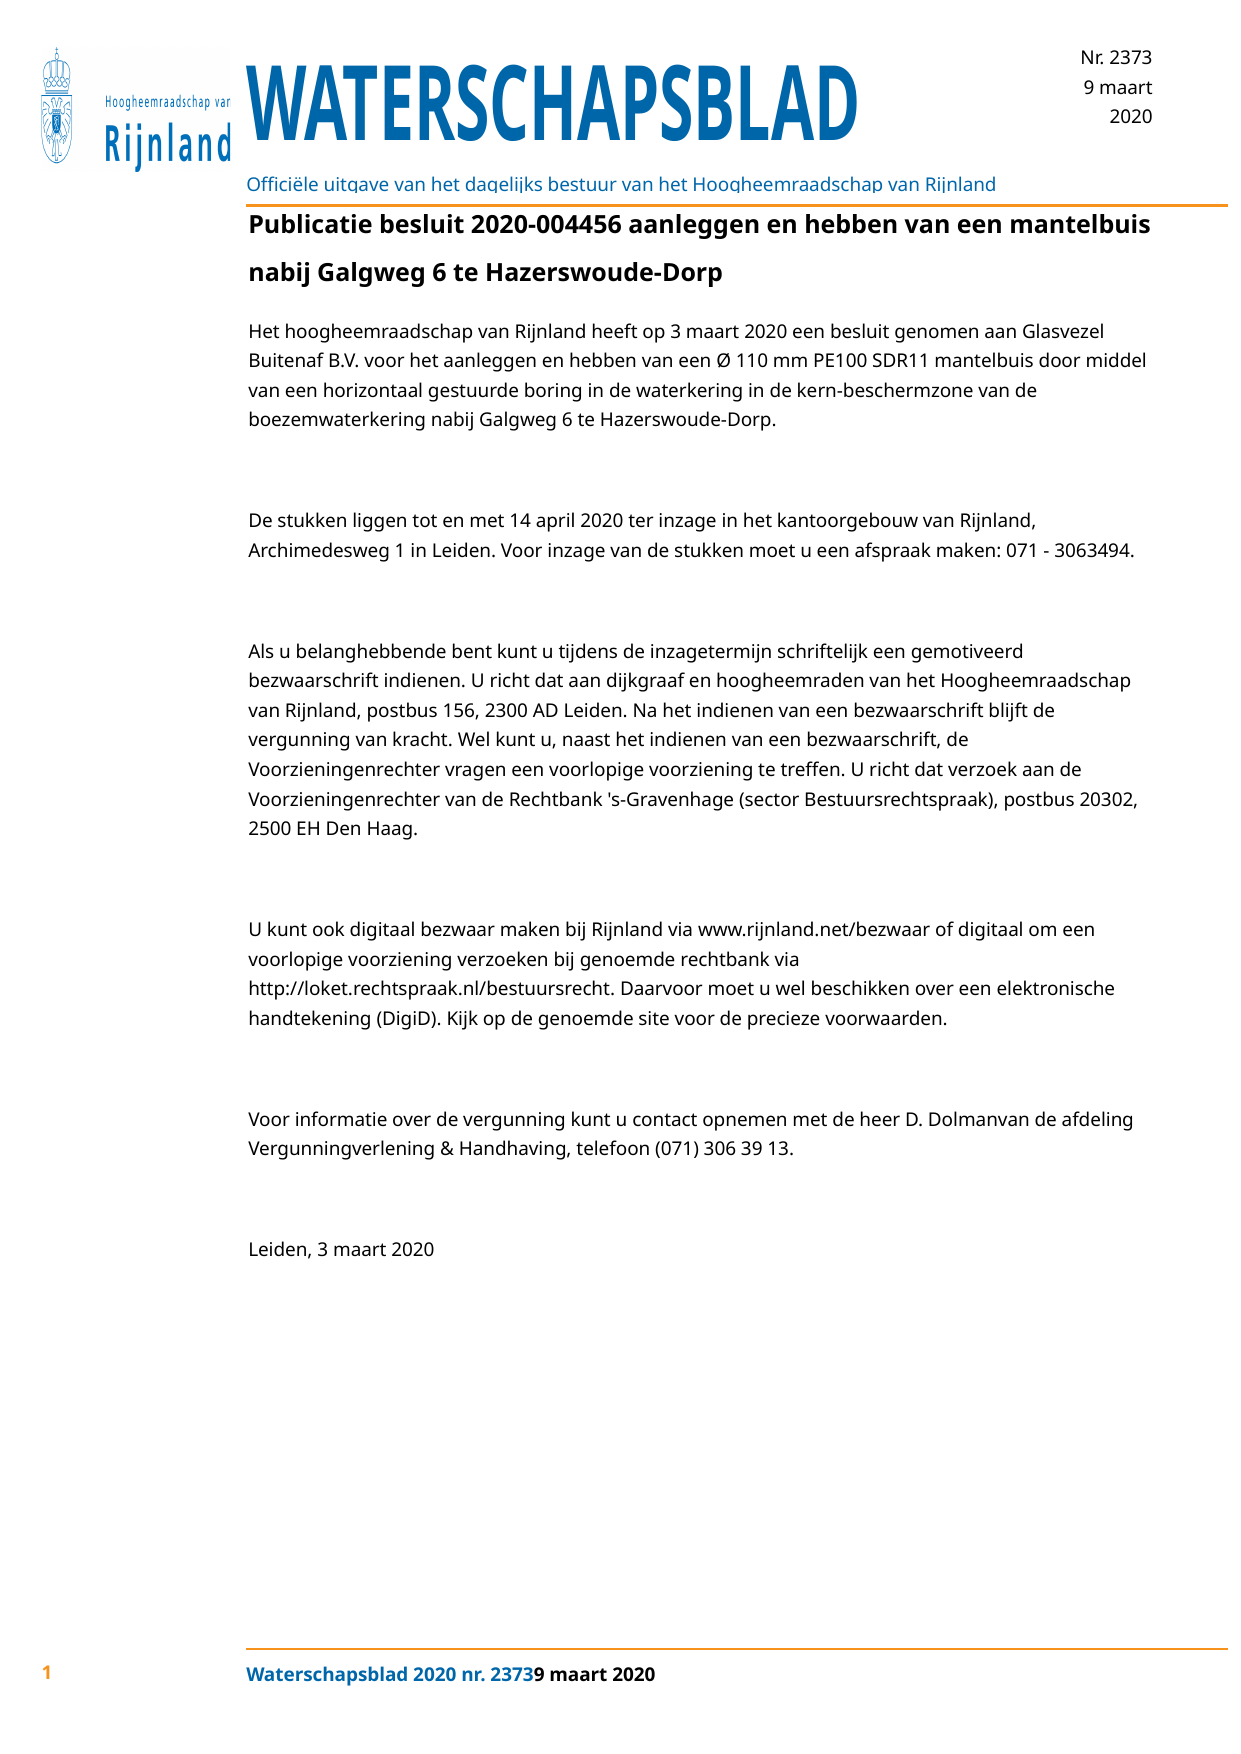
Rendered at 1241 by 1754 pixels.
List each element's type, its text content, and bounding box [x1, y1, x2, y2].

picture [41, 47, 231, 172]
text De stukken liggen tot en met 14 april 2020 ter inzage in het kantoorgebouw van Rijnland, Archimedesweg 1 in Leiden. Voor inzage van de stukken moet u een afspraak maken: 071 - 3063494. [248, 507, 1152, 563]
text Publicatie besluit 2020-004456 aanleggen en hebben van een mantelbuis nabij Galgweg 6 te Hazerswoude-Dorp [248, 207, 1152, 288]
text Leiden, 3 maart 2020 [248, 1236, 1152, 1262]
text U kunt ook digitaal bezwaar maken bij Rijnland via www.rijnland.net/bezwaar of digitaal om een voorlopige voorziening verzoeken bij genoemde rechtbank via http://loket.rechtspraak.nl/bestuursrecht. Daarvoor moet u wel beschikken over een elektronische handtekening (DigiD). Kijk op de genoemde site voor de precieze voorwaarden. [248, 916, 1152, 1031]
text Als u belanghebbende bent kunt u tijdens de inzagetermijn schriftelijk een gemotiveerd bezwaarschrift indienen. U richt dat aan dijkgraaf en hoogheemraden van het Hoogheemraadschap van Rijnland, postbus 156, 2300 AD Leiden. Na het indienen van een bezwaarschrift blijft de vergunning van kracht. Wel kunt u, naast het indienen van een bezwaarschrift, de Voorzieningenrechter vragen een voorlopige voorziening te treffen. U richt dat verzoek aan de Voorzieningenrechter van de Rechtbank 's-Gravenhage (sector Bestuursrechtspraak), postbus 20302, 2500 EH Den Haag. [248, 638, 1152, 841]
text Voor informatie over de vergunning kunt u contact opnemen met de heer D. Dolmanvan de afdeling Vergunningverlening & Handhaving, telefoon (071) 306 39 13. [248, 1106, 1152, 1161]
text Het hoogheemraadschap van Rijnland heeft op 3 maart 2020 een besluit genomen aan Glasvezel Buitenaf B.V. voor het aanleggen en hebben van een Ø 110 mm PE100 SDR11 mantelbuis door middel van een horizontaal gestuurde boring in de waterkering in de kern-beschermzone van de boezemwaterkering nabij Galgweg 6 te Hazerswoude-Dorp. [248, 318, 1152, 432]
